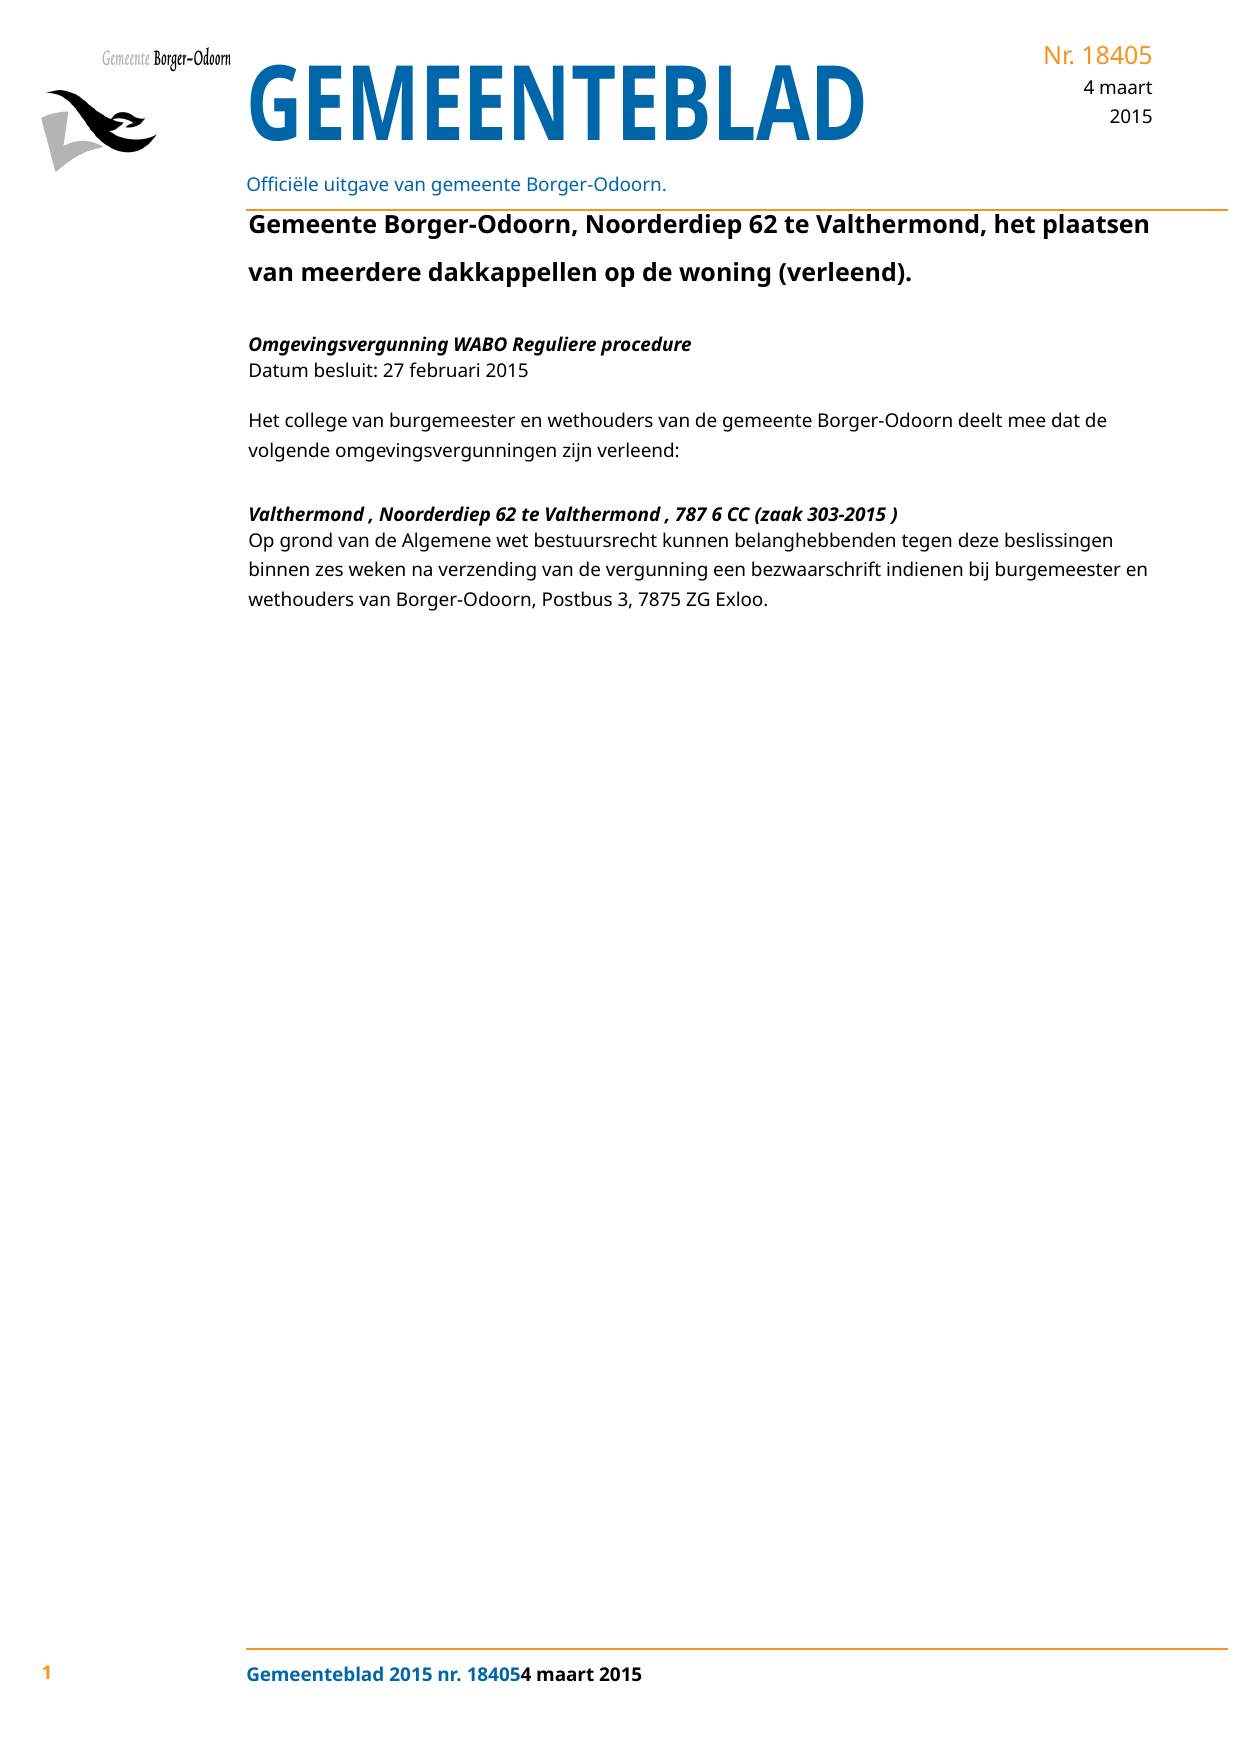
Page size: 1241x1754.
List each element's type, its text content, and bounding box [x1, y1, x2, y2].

text Op grond van de Algemene wet bestuursrecht kunnen belanghebbenden tegen deze beslissingen binnen zes weken na verzending van de vergunning een bezwaarschrift indienen bij burgemeester en wethouders van Borger-Odoorn, Postbus 3, 7875 ZG Exloo. [248, 527, 1152, 612]
text Het college van burgemeester en wethouders van de gemeente Borger-Odoorn deelt mee dat de volgende omgevingsvergunningen zijn verleend: [248, 408, 1152, 463]
text Gemeente Borger-Odoorn, Noorderdiep 62 te Valthermond, het plaatsen van meerdere dakkappellen op de woning (verleend). [248, 211, 1152, 288]
text Datum besluit: 27 februari 2015 [248, 357, 1152, 383]
text Valthermond , Noorderdiep 62 te Valthermond , 787 6 CC (zaak 303-2015 ) [248, 501, 1152, 527]
picture [41, 47, 231, 172]
text Omgevingsvergunning WABO Reguliere procedure [248, 331, 1152, 357]
